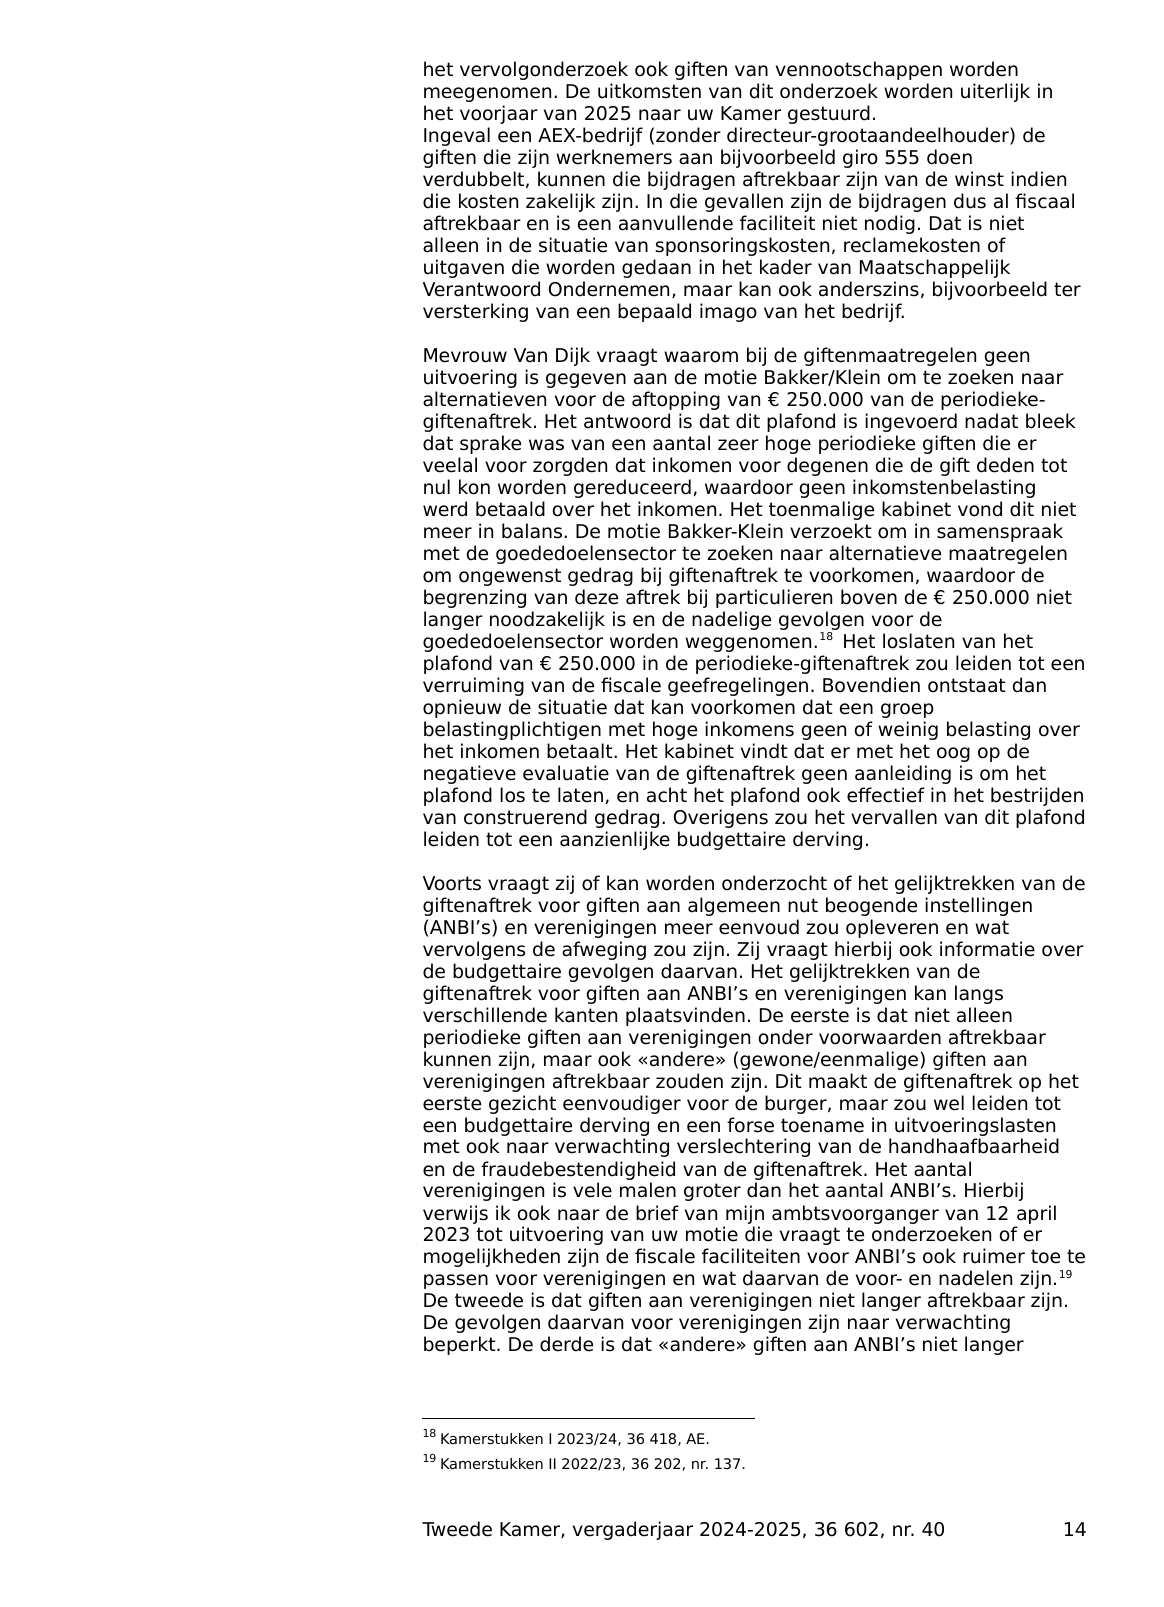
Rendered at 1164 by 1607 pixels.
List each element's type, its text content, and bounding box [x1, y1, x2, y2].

text Voorts vraagt zij of kan worden onderzocht of het gelijktrekken van de giftenaftrek voor giften aan algemeen nut beogende instellingen (ANBI’s) en verenigingen meer eenvoud zou opleveren en wat vervolgens de afweging zou zijn. Zij vraagt hierbij ook informatie over de budgettaire gevolgen daarvan. Het gelijktrekken van de giftenaftrek voor giften aan ANBI’s en verenigingen kan langs verschillende kanten plaatsvinden. De eerste is dat niet alleen periodieke giften aan verenigingen onder voorwaarden aftrekbaar kunnen zijn, maar ook «andere» (gewone/eenmalige) giften aan verenigingen aftrekbaar zouden zijn. Dit maakt de giftenaftrek op het eerste gezicht eenvoudiger voor de burger, maar zou wel leiden tot een budgettaire derving en een forse toename in uitvoeringslasten met ook naar verwachting verslechtering van de handhaafbaarheid en de fraudebestendigheid van de giftenaftrek. Het aantal verenigingen is vele malen groter dan het aantal ANBI’s. Hierbij verwijs ik ook naar de brief van mijn ambtsvoorganger van 12 april 2023 tot uitvoering van uw motie die vraagt te onderzoeken of er mogelijkheden zijn de fiscale faciliteiten voor ANBI’s ook ruimer toe te passen voor verenigingen en wat daarvan de voor- en nadelen zijn. De tweede is dat giften aan verenigingen niet langer aftrekbaar zijn. De gevolgen daarvan voor verenigingen zijn naar verwachting beperkt. De derde is dat «andere» giften aan ANBI’s niet langer [422, 873, 1087, 1356]
text Kamerstukken II 2022/23, 36 202, nr. 137. [422, 1452, 1087, 1474]
text Kamerstukken I 2023/24, 36 418, AE. [422, 1427, 1087, 1449]
text het vervolgonderzoek ook giften van vennootschappen worden meegenomen. De uitkomsten van dit onderzoek worden uiterlijk in het voorjaar van 2025 naar uw Kamer gestuurd. [422, 59, 1087, 125]
text Ingeval een AEX-bedrijf (zonder directeur-grootaandeelhouder) de giften die zijn werknemers aan bijvoorbeeld giro 555 doen verdubbelt, kunnen die bijdragen aftrekbaar zijn van de winst indien die kosten zakelijk zijn. In die gevallen zijn de bijdragen dus al fiscaal aftrekbaar en is een aanvullende faciliteit niet nodig. Dat is niet alleen in de situatie van sponsoringskosten, reclamekosten of uitgaven die worden gedaan in het kader van Maatschappelijk Verantwoord Ondernemen, maar kan ook anderszins, bijvoorbeeld ter versterking van een bepaald imago van het bedrijf. [422, 125, 1087, 323]
text Mevrouw Van Dijk vraagt waarom bij de giftenmaatregelen geen uitvoering is gegeven aan de motie Bakker/Klein om te zoeken naar alternatieven voor de aftopping van € 250.000 van de periodieke-giftenaftrek. Het antwoord is dat dit plafond is ingevoerd nadat bleek dat sprake was van een aantal zeer hoge periodieke giften die er veelal voor zorgden dat inkomen voor degenen die de gift deden tot nul kon worden gereduceerd, waardoor geen inkomstenbelasting werd betaald over het inkomen. Het toenmalige kabinet vond dit niet meer in balans. De motie Bakker-Klein verzoekt om in samenspraak met de goededoelensector te zoeken naar alternatieve maatregelen om ongewenst gedrag bij giftenaftrek te voorkomen, waardoor de begrenzing van deze aftrek bij particulieren boven de € 250.000 niet langer noodzakelijk is en de nadelige gevolgen voor de goededoelensector worden weggenomen. Het loslaten van het plafond van € 250.000 in de periodieke-giftenaftrek zou leiden tot een verruiming van de fiscale geefregelingen. Bovendien ontstaat dan opnieuw de situatie dat kan voorkomen dat een groep belastingplichtigen met hoge inkomens geen of weinig belasting over het inkomen betaalt. Het kabinet vindt dat er met het oog op de negatieve evaluatie van de giftenaftrek geen aanleiding is om het plafond los te laten, en acht het plafond ook effectief in het bestrijden van construerend gedrag. Overigens zou het vervallen van dit plafond leiden tot een aanzienlijke budgettaire derving. [422, 345, 1087, 851]
